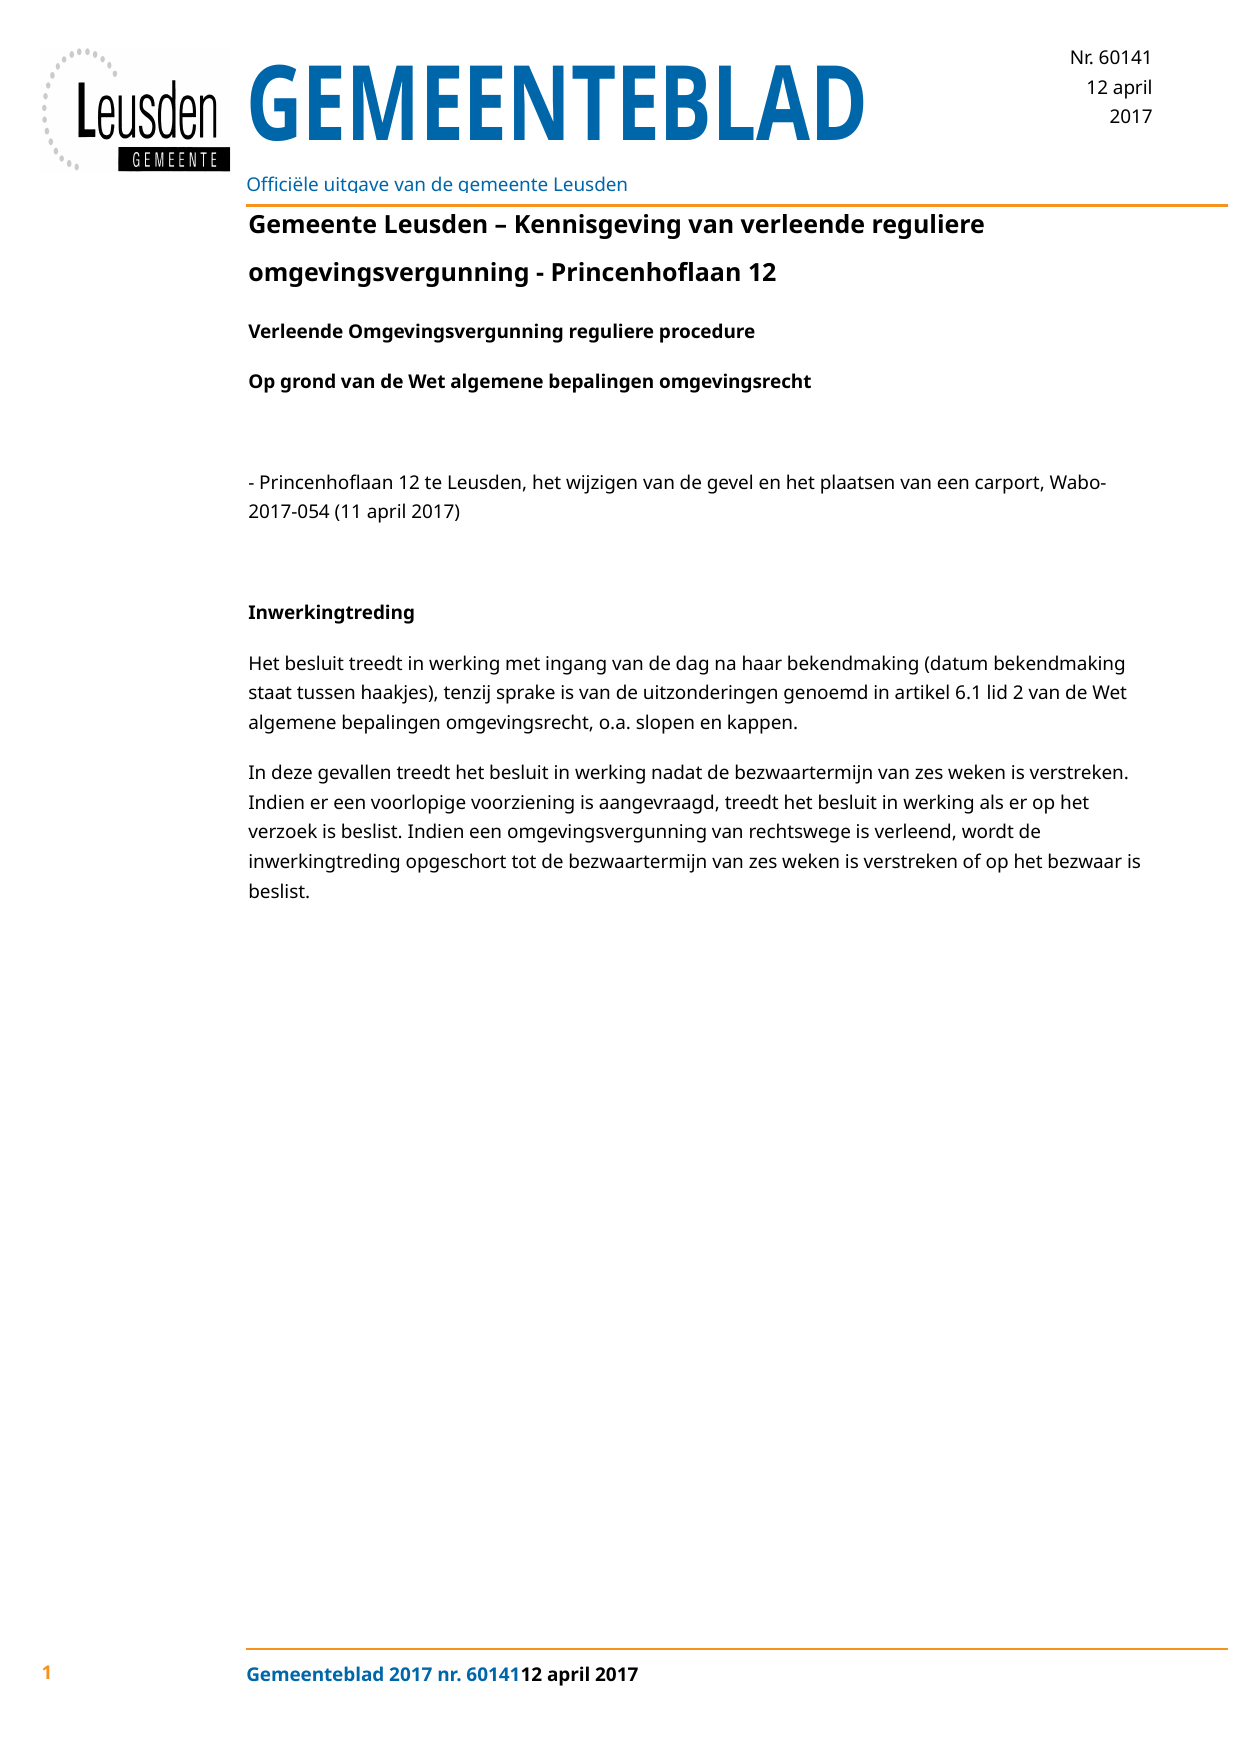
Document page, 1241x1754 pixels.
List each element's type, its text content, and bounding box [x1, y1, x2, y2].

text Inwerkingtreding [248, 599, 1152, 625]
text In deze gevallen treedt het besluit in werking nadat de bezwaartermijn van zes weken is verstreken. Indien er een voorlopige voorziening is aangevraagd, treedt het besluit in werking als er op het verzoek is beslist. Indien een omgevingsvergunning van rechtswege is verleend, wordt de inwerkingtreding opgeschort tot de bezwaartermijn van zes weken is verstreken of op het bezwaar is beslist. [248, 759, 1152, 904]
text Gemeente Leusden – Kennisgeving van verleende reguliere omgevingsvergunning - Princenhoflaan 12 [248, 207, 1152, 288]
text Op grond van de Wet algemene bepalingen omgevingsrecht [248, 368, 1152, 394]
text Verleende Omgevingsvergunning reguliere procedure [248, 318, 1152, 344]
text - Princenhoflaan 12 te Leusden, het wijzigen van de gevel en het plaatsen van een carport, Wabo-2017-054 (11 april 2017) [248, 469, 1152, 524]
picture [41, 47, 231, 172]
text Het besluit treedt in werking met ingang van de dag na haar bekendmaking (datum bekendmaking staat tussen haakjes), tenzij sprake is van de uitzonderingen genoemd in artikel 6.1 lid 2 van de Wet algemene bepalingen omgevingsrecht, o.a. slopen en kappen. [248, 650, 1152, 735]
